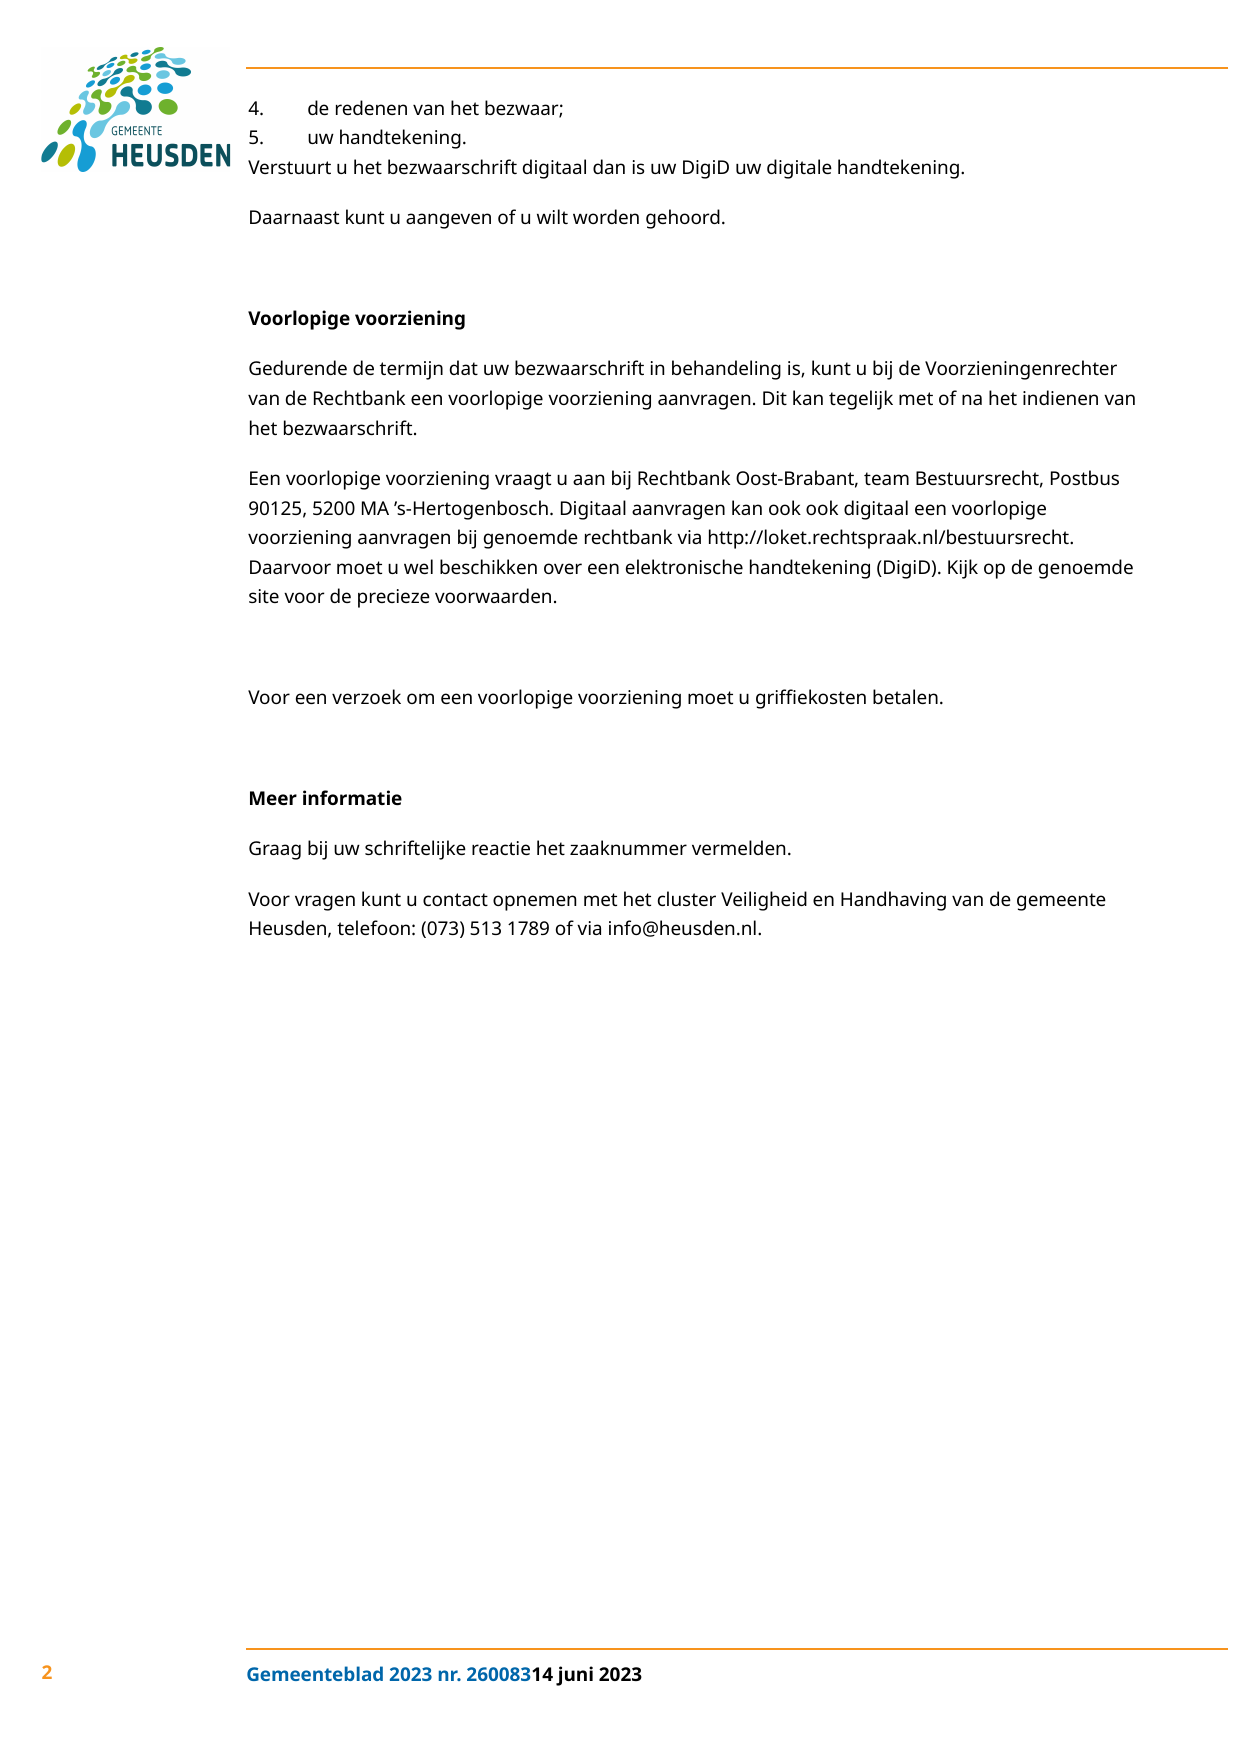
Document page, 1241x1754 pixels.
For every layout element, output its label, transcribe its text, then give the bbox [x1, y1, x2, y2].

list de redenen van het bezwaar; [248, 95, 1152, 121]
text Een voorlopige voorziening vraagt u aan bij Rechtbank Oost-Brabant, team Bestuursrecht, Postbus 90125, 5200 MA ’s-Hertogenbosch. Digitaal aanvragen kan ook ook digitaal een voorlopige voorziening aanvragen bij genoemde rechtbank via http://loket.rechtspraak.nl/bestuursrecht. Daarvoor moet u wel beschikken over een elektronische handtekening (DigiD). Kijk op de genoemde site voor de precieze voorwaarden. [248, 465, 1152, 609]
text Voor vragen kunt u contact opnemen met het cluster Veiligheid en Handhaving van de gemeente Heusden, telefoon: (073) 513 1789 of via info@heusden.nl. [248, 886, 1152, 941]
text Voor een verzoek om een voorlopige voorziening moet u griffiekosten betalen. [248, 684, 1152, 710]
text Daarnaast kunt u aangeven of u wilt worden gehoord. [248, 204, 1152, 230]
text Verstuurt u het bezwaarschrift digitaal dan is uw DigiD uw digitale handtekening. [248, 154, 1152, 180]
text Gedurende de termijn dat uw bezwaarschrift in behandeling is, kunt u bij de Voorzieningenrechter van de Rechtbank een voorlopige voorziening aanvragen. Dit kan tegelijk met of na het indienen van het bezwaarschrift. [248, 356, 1152, 441]
list uw handtekening. [248, 124, 1152, 150]
picture [41, 47, 231, 172]
text Voorlopige voorziening [248, 305, 1152, 331]
text Graag bij uw schriftelijke reactie het zaaknummer vermelden. [248, 836, 1152, 861]
text Meer informatie [248, 785, 1152, 811]
